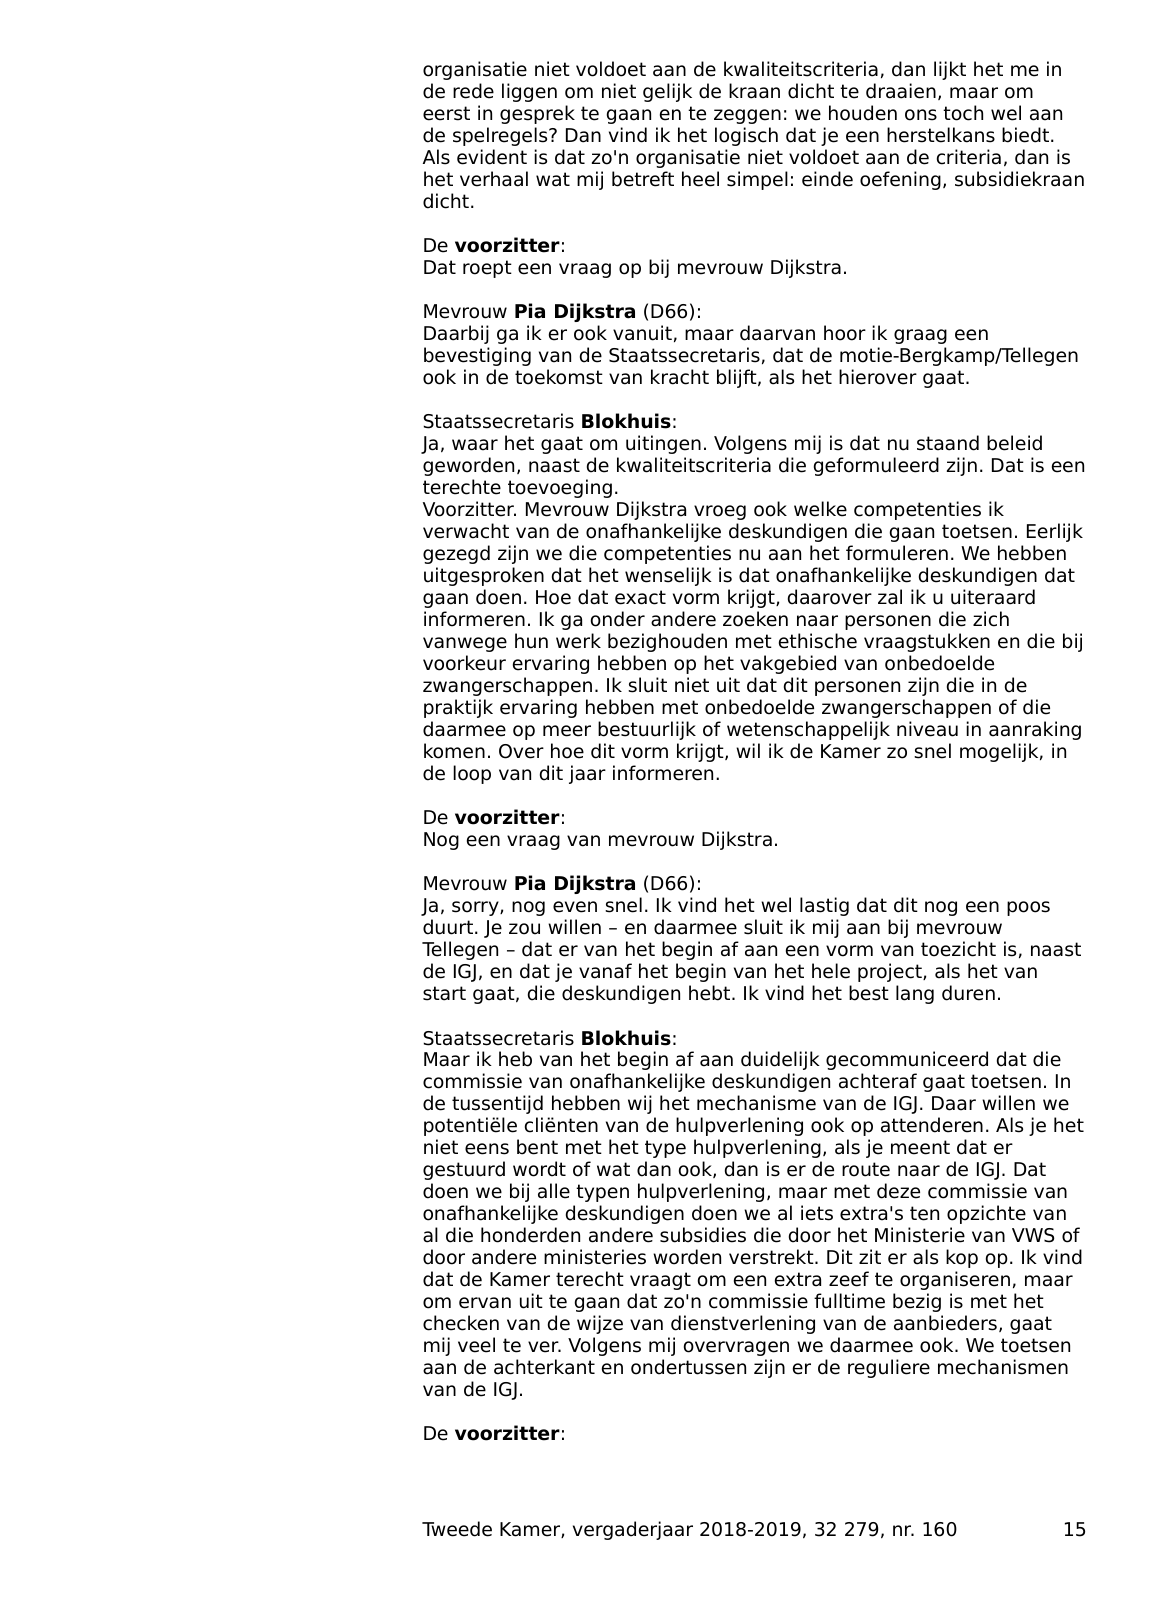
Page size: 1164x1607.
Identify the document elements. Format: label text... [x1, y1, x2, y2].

text Ja, sorry, nog even snel. Ik vind het wel lastig dat dit nog een poos duurt. Je zou willen – en daarmee sluit ik mij aan bij mevrouw Tellegen – dat er van het begin af aan een vorm van toezicht is, naast de IGJ, en dat je vanaf het begin van het hele project, als het van start gaat, die deskundigen hebt. Ik vind het best lang duren. [422, 895, 1087, 1005]
text De voorzitter: [422, 235, 1087, 257]
text De voorzitter: [422, 1423, 1087, 1445]
text organisatie niet voldoet aan de kwaliteitscriteria, dan lijkt het me in de rede liggen om niet gelijk de kraan dicht te draaien, maar om eerst in gesprek te gaan en te zeggen: we houden ons toch wel aan de spelregels? Dan vind ik het logisch dat je een herstelkans biedt. Als evident is dat zo'n organisatie niet voldoet aan de criteria, dan is het verhaal wat mij betreft heel simpel: einde oefening, subsidiekraan dicht. [422, 59, 1087, 213]
text Nog een vraag van mevrouw Dijkstra. [422, 829, 1087, 851]
text Dat roept een vraag op bij mevrouw Dijkstra. [422, 257, 1087, 279]
text Maar ik heb van het begin af aan duidelijk gecommuniceerd dat die commissie van onafhankelijke deskundigen achteraf gaat toetsen. In de tussentijd hebben wij het mechanisme van de IGJ. Daar willen we potentiële cliënten van de hulpverlening ook op attenderen. Als je het niet eens bent met het type hulpverlening, als je meent dat er gestuurd wordt of wat dan ook, dan is er de route naar de IGJ. Dat doen we bij alle typen hulpverlening, maar met deze commissie van onafhankelijke deskundigen doen we al iets extra's ten opzichte van al die honderden andere subsidies die door het Ministerie van VWS of door andere ministeries worden verstrekt. Dit zit er als kop op. Ik vind dat de Kamer terecht vraagt om een extra zeef te organiseren, maar om ervan uit te gaan dat zo'n commissie fulltime bezig is met het checken van de wijze van dienstverlening van de aanbieders, gaat mij veel te ver. Volgens mij overvragen we daarmee ook. We toetsen aan de achterkant en ondertussen zijn er de reguliere mechanismen van de IGJ. [422, 1049, 1087, 1401]
text Mevrouw Pia Dijkstra (D66): [422, 873, 1087, 895]
text Voorzitter. Mevrouw Dijkstra vroeg ook welke competenties ik verwacht van de onafhankelijke deskundigen die gaan toetsen. Eerlijk gezegd zijn we die competenties nu aan het formuleren. We hebben uitgesproken dat het wenselijk is dat onafhankelijke deskundigen dat gaan doen. Hoe dat exact vorm krijgt, daarover zal ik u uiteraard informeren. Ik ga onder andere zoeken naar personen die zich vanwege hun werk bezighouden met ethische vraagstukken en die bij voorkeur ervaring hebben op het vakgebied van onbedoelde zwangerschappen. Ik sluit niet uit dat dit personen zijn die in de praktijk ervaring hebben met onbedoelde zwangerschappen of die daarmee op meer bestuurlijk of wetenschappelijk niveau in aanraking komen. Over hoe dit vorm krijgt, wil ik de Kamer zo snel mogelijk, in de loop van dit jaar informeren. [422, 499, 1087, 785]
text Staatssecretaris Blokhuis: [422, 1027, 1087, 1049]
text Mevrouw Pia Dijkstra (D66): [422, 301, 1087, 323]
text Ja, waar het gaat om uitingen. Volgens mij is dat nu staand beleid geworden, naast de kwaliteitscriteria die geformuleerd zijn. Dat is een terechte toevoeging. [422, 433, 1087, 499]
text Daarbij ga ik er ook vanuit, maar daarvan hoor ik graag een bevestiging van de Staatssecretaris, dat de motie-Bergkamp/Tellegen ook in de toekomst van kracht blijft, als het hierover gaat. [422, 323, 1087, 389]
text Staatssecretaris Blokhuis: [422, 411, 1087, 433]
text De voorzitter: [422, 807, 1087, 829]
